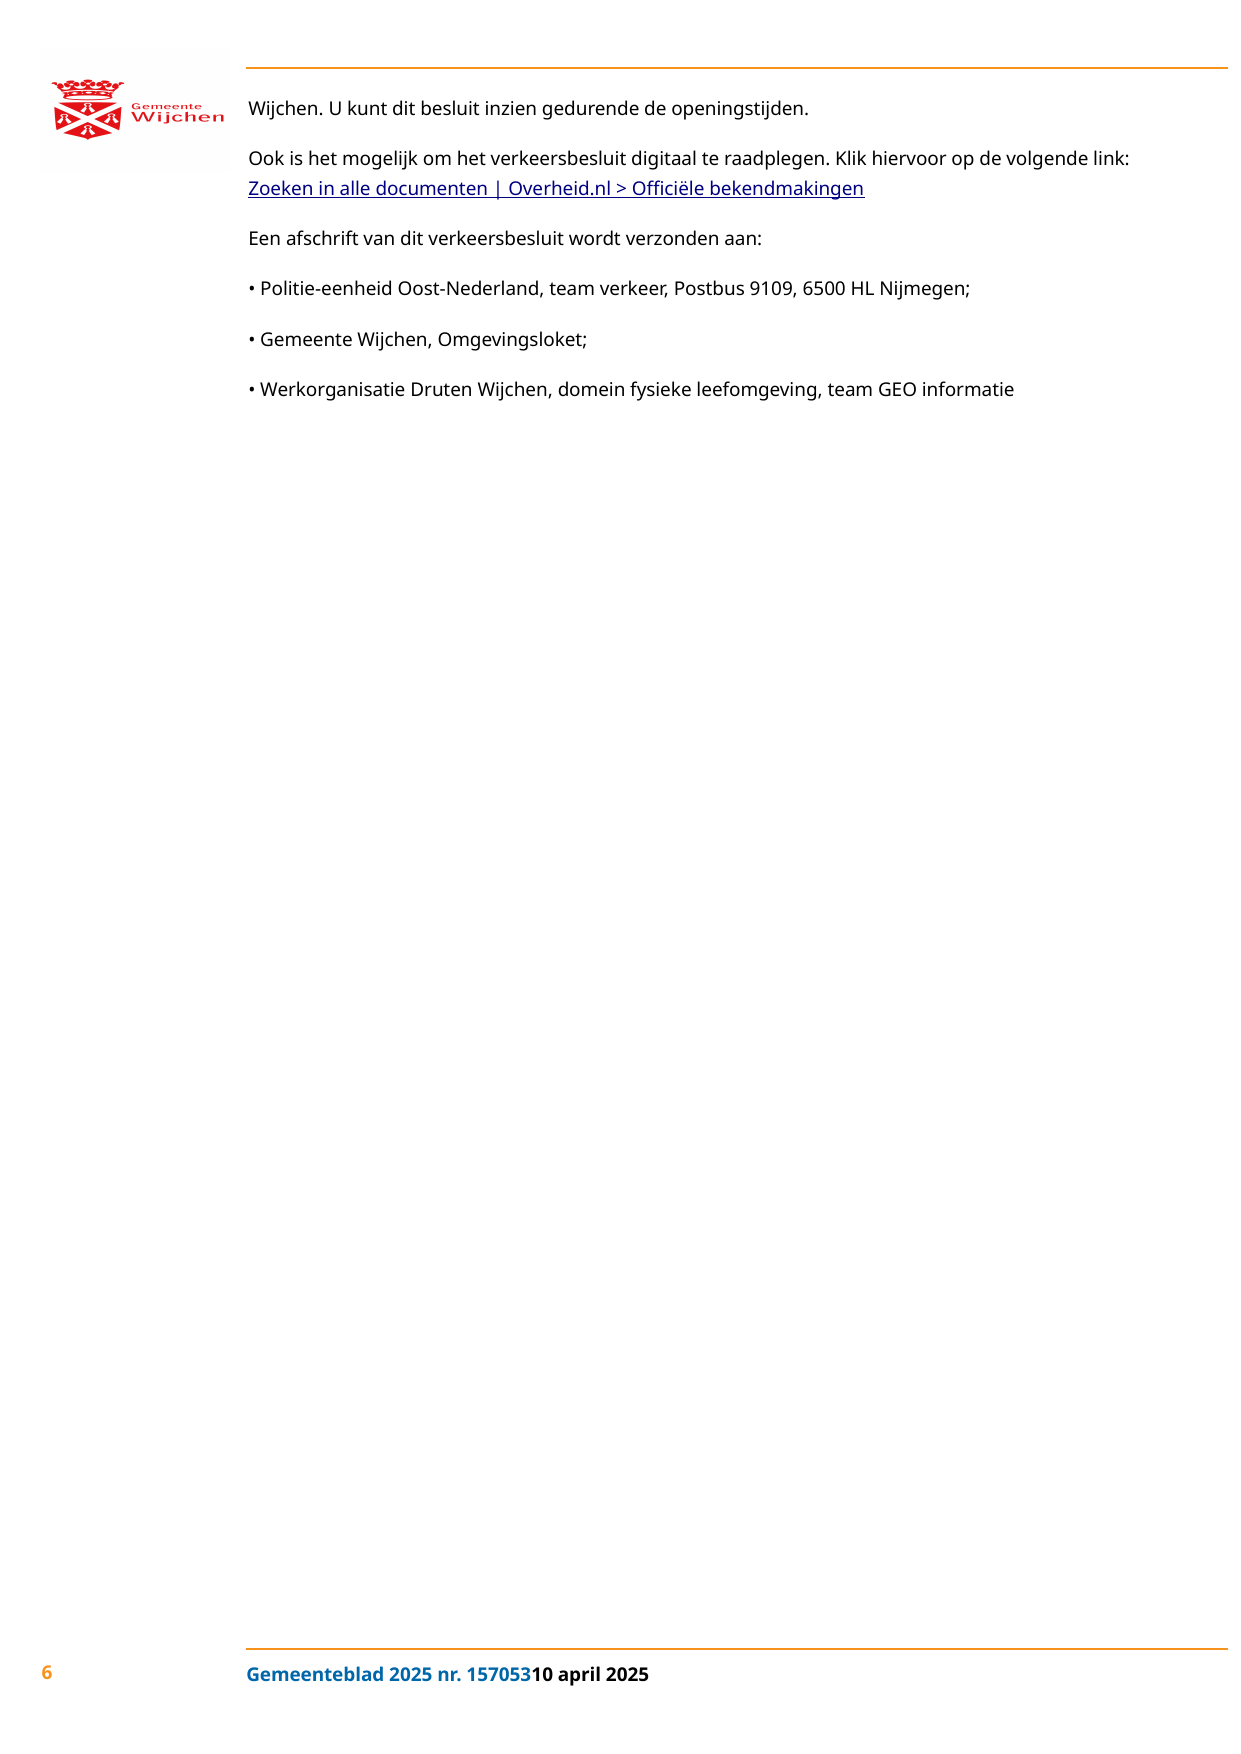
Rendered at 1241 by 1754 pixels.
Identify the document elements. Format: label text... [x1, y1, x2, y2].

text • Politie-eenheid Oost-Nederland, team verkeer, Postbus 9109, 6500 HL Nijmegen; [248, 276, 1152, 301]
text • Gemeente Wijchen, Omgevingsloket; [248, 326, 1152, 352]
text Een afschrift van dit verkeersbesluit wordt verzonden aan: [248, 225, 1152, 251]
text • Werkorganisatie Druten Wijchen, domein fysieke leefomgeving, team GEO informatie [248, 376, 1152, 402]
picture [41, 47, 231, 172]
text Wijchen. U kunt dit besluit inzien gedurende de openingstijden. [248, 95, 1152, 121]
text Ook is het mogelijk om het verkeersbesluit digitaal te raadplegen. Klik hiervoor op de volgende link: Zoeken in alle documenten | Overheid.nl > Officiële bekendmakingen [248, 145, 1152, 201]
